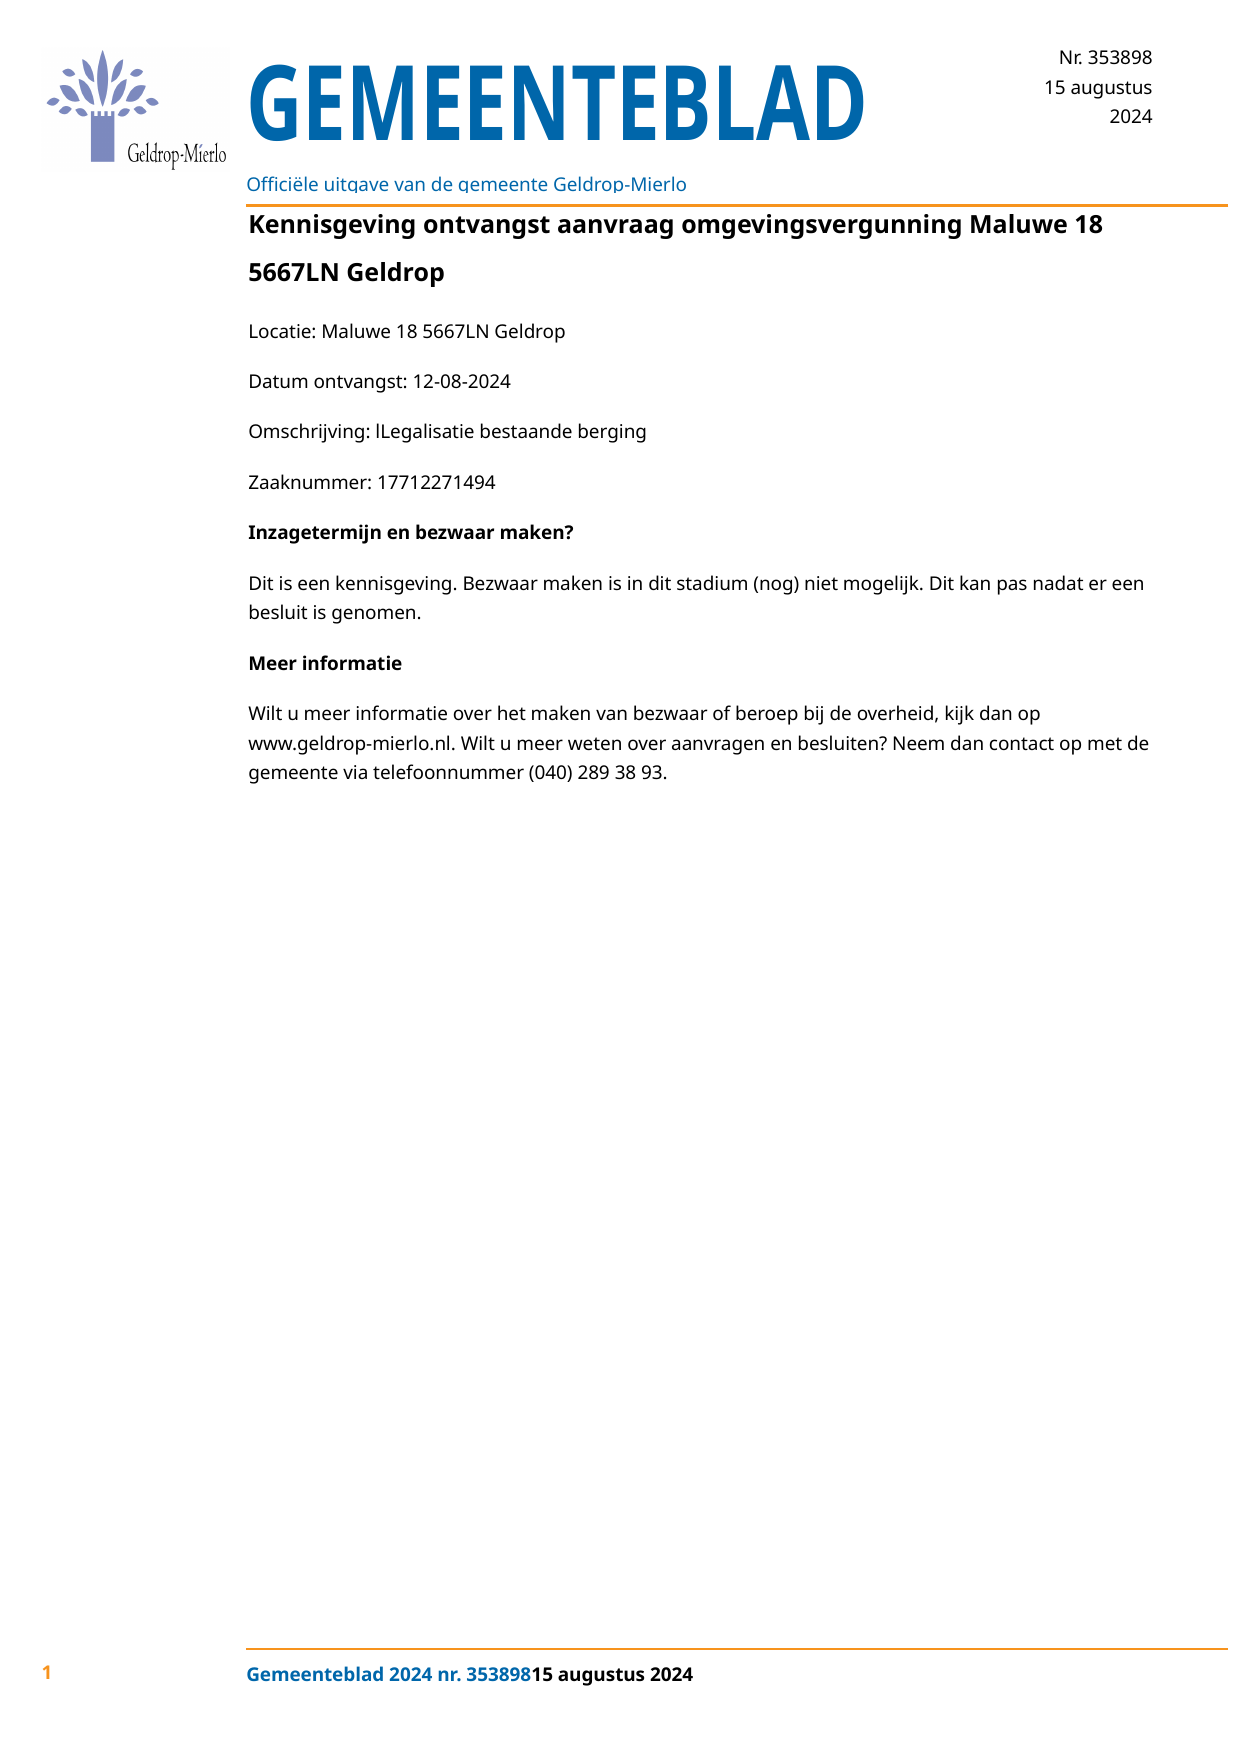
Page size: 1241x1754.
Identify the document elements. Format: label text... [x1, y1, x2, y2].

text Dit is een kennisgeving. Bezwaar maken is in dit stadium (nog) niet mogelijk. Dit kan pas nadat er een besluit is genomen. [248, 570, 1152, 625]
text Omschrijving: lLegalisatie bestaande berging [248, 419, 1152, 444]
text Datum ontvangst: 12-08-2024 [248, 368, 1152, 394]
text Wilt u meer informatie over het maken van bezwaar of beroep bij de overheid, kijk dan op www.geldrop-mierlo.nl. Wilt u meer weten over aanvragen en besluiten? Neem dan contact op met de gemeente via telefoonnummer (040) 289 38 93. [248, 700, 1152, 785]
text Inzagetermijn en bezwaar maken? [248, 519, 1152, 545]
text Zaaknummer: 17712271494 [248, 469, 1152, 495]
picture [41, 47, 231, 172]
text Kennisgeving ontvangst aanvraag omgevingsvergunning Maluwe 18 5667LN Geldrop [248, 207, 1152, 288]
text Meer informatie [248, 650, 1152, 676]
text Locatie: Maluwe 18 5667LN Geldrop [248, 318, 1152, 344]
